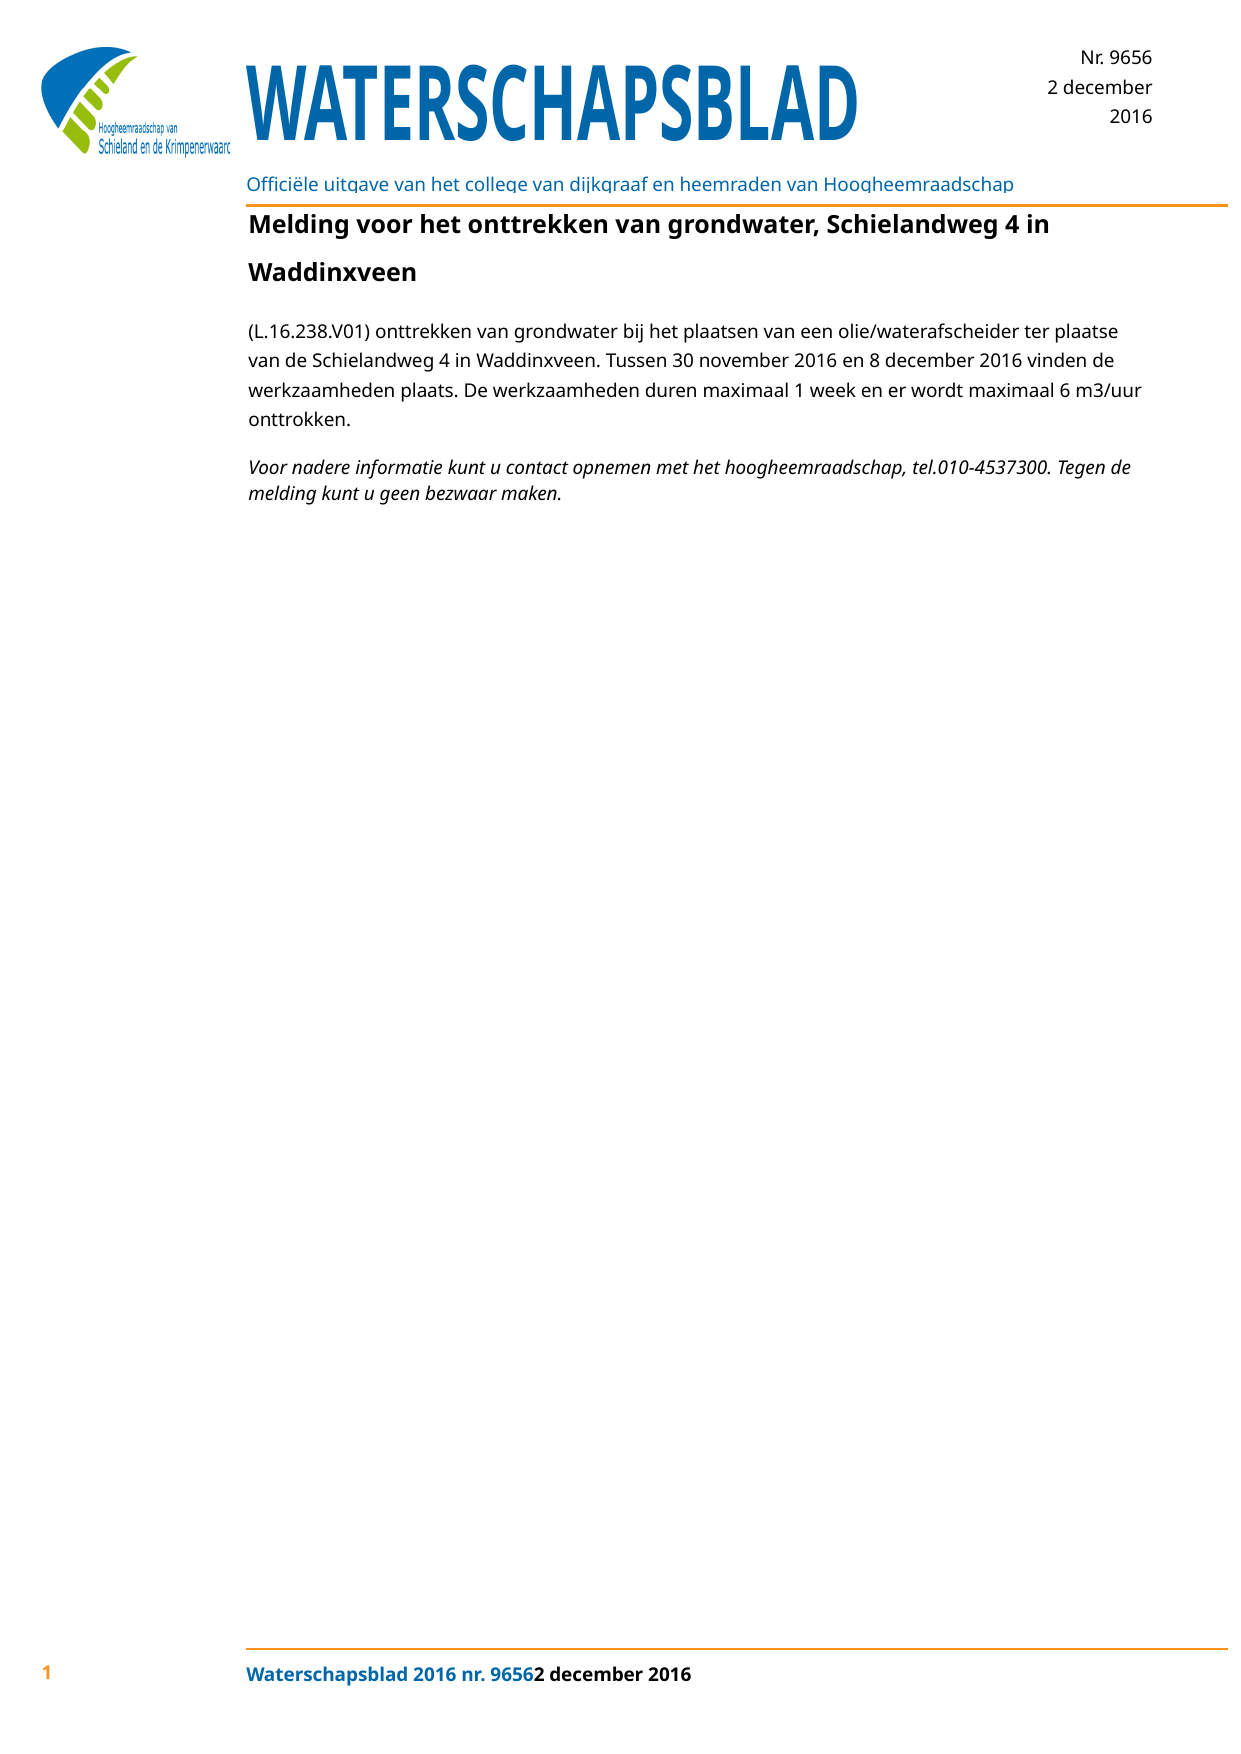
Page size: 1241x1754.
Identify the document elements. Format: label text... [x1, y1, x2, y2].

text (L.16.238.V01) onttrekken van grondwater bij het plaatsen van een olie/waterafscheider ter plaatse van de Schielandweg 4 in Waddinxveen. Tussen 30 november 2016 en 8 december 2016 vinden de werkzaamheden plaats. De werkzaamheden duren maximaal 1 week en er wordt maximaal 6 m3/uur onttrokken. [248, 318, 1152, 432]
text Melding voor het onttrekken van grondwater, Schielandweg 4 in Waddinxveen [248, 207, 1152, 288]
picture [41, 47, 231, 172]
text Voor nadere informatie kunt u contact opnemen met het hoogheemraadschap, tel.010-4537300. Tegen de melding kunt u geen bezwaar maken. [248, 454, 1152, 506]
